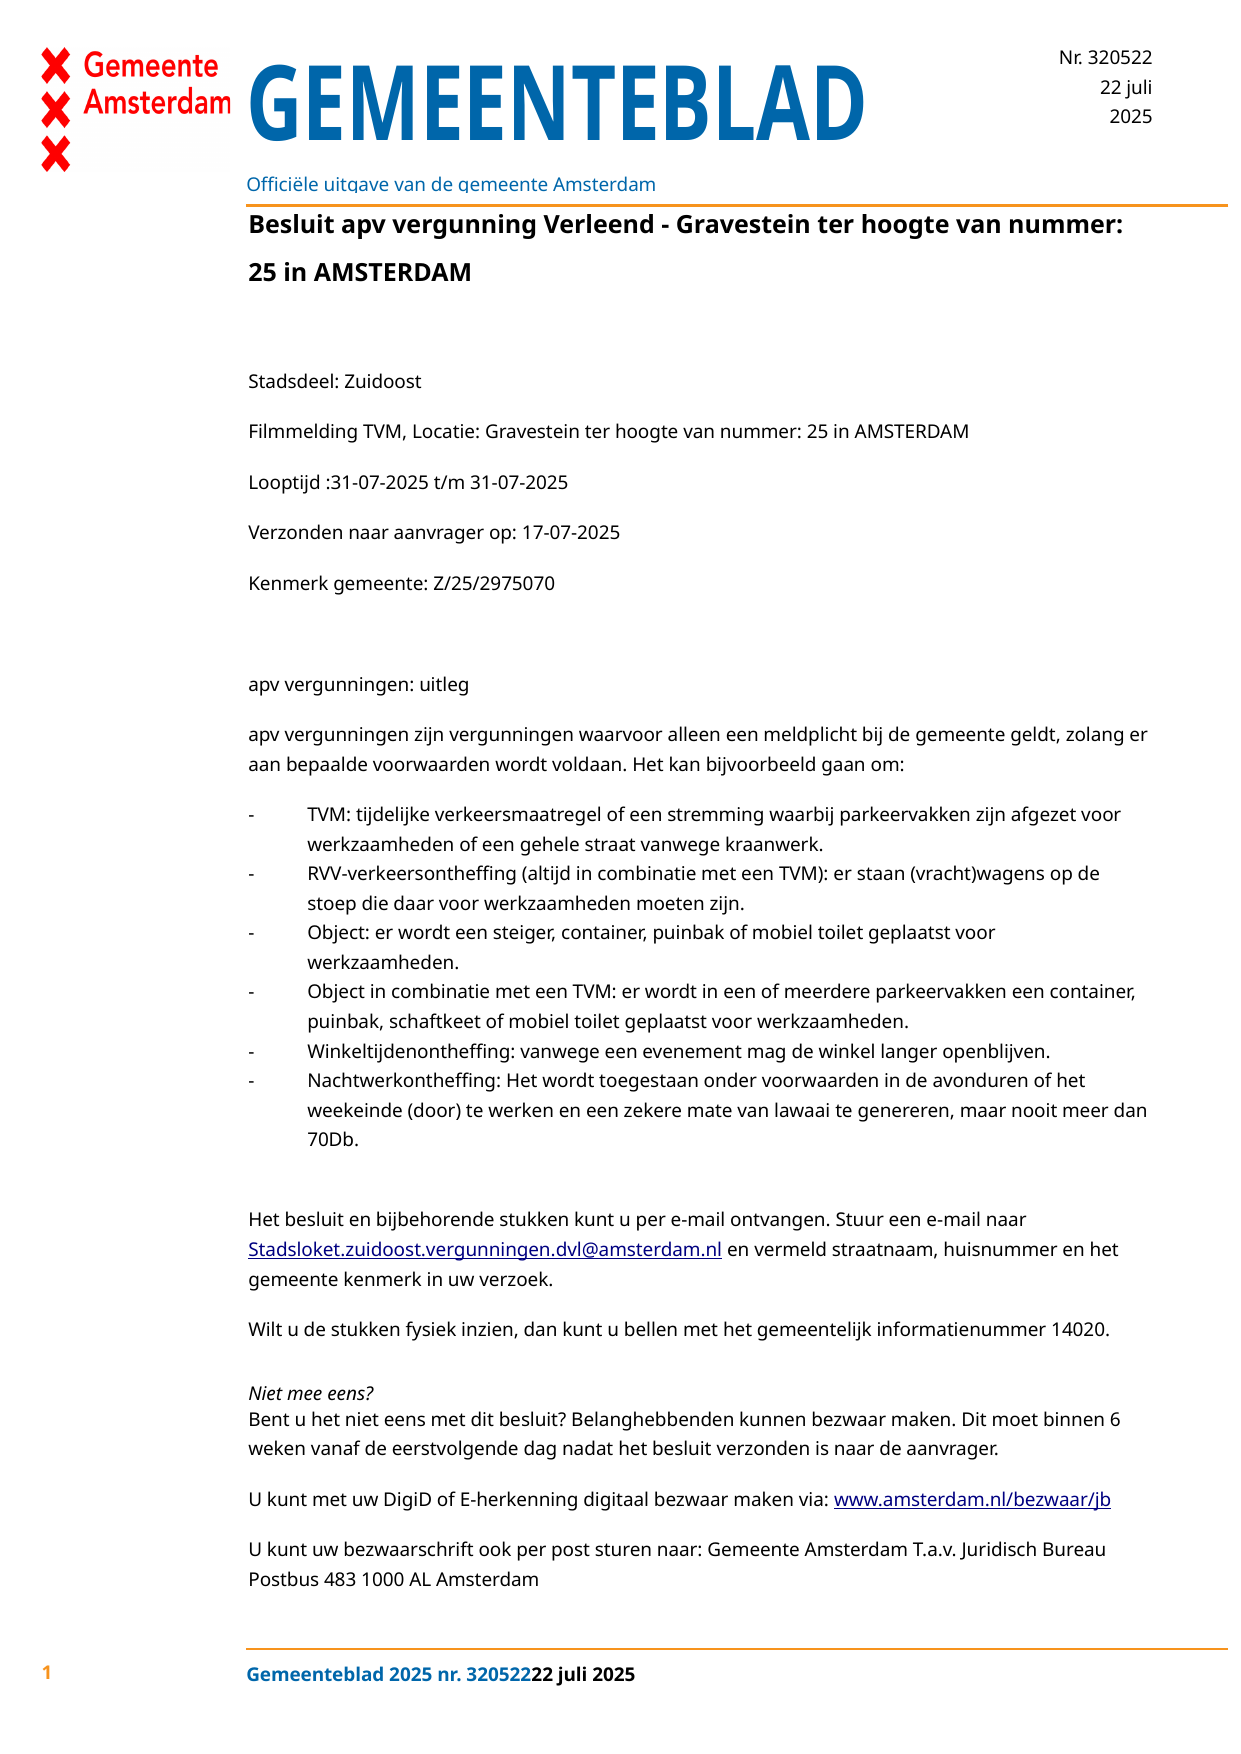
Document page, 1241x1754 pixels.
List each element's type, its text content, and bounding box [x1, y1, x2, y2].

text U kunt met uw DigiD of E-herkenning digitaal bezwaar maken via: www.amsterdam.nl/bezwaar/jb [248, 1486, 1152, 1512]
picture [41, 47, 231, 172]
text Stadsdeel: Zuidoost [248, 368, 1152, 394]
text Besluit apv vergunning Verleend - Gravestein ter hoogte van nummer: 25 in AMSTERDAM [248, 207, 1152, 288]
text Looptijd :31-07-2025 t/m 31-07-2025 [248, 469, 1152, 495]
text apv vergunningen zijn vergunningen waarvoor alleen een meldplicht bij de gemeente geldt, zolang er aan bepaalde voorwaarden wordt voldaan. Het kan bijvoorbeeld gaan om: [248, 721, 1152, 777]
list Winkeltijdenontheffing: vanwege een evenement mag de winkel langer openblijven. [248, 1038, 1152, 1064]
list Object: er wordt een steiger, container, puinbak of mobiel toilet geplaatst voor werkzaamheden. [248, 919, 1152, 975]
text Wilt u de stukken fysiek inzien, dan kunt u bellen met het gemeentelijk informatienummer 14020. [248, 1316, 1152, 1342]
list TVM: tijdelijke verkeersmaatregel of een stremming waarbij parkeervakken zijn afgezet voor werkzaamheden of een gehele straat vanwege kraanwerk. [248, 801, 1152, 857]
list Nachtwerkontheffing: Het wordt toegestaan onder voorwaarden in de avonduren of het weekeinde (door) te werken en een zekere mate van lawaai te genereren, maar nooit meer dan 70Db. [248, 1067, 1152, 1152]
text Kenmerk gemeente: Z/25/2975070 [248, 570, 1152, 596]
text Filmmelding TVM, Locatie: Gravestein ter hoogte van nummer: 25 in AMSTERDAM [248, 419, 1152, 444]
list RVV-verkeersontheffing (altijd in combinatie met een TVM): er staan (vracht)wagens op de stoep die daar voor werkzaamheden moeten zijn. [248, 860, 1152, 916]
text apv vergunningen: uitleg [248, 671, 1152, 697]
text Het besluit en bijbehorende stukken kunt u per e-mail ontvangen. Stuur een e-mail naar Stadsloket.zuidoost.vergunningen.dvl@amsterdam.nl en vermeld straatnaam, huisnummer en het gemeente kenmerk in uw verzoek. [248, 1207, 1152, 1292]
text U kunt uw bezwaarschrift ook per post sturen naar: Gemeente Amsterdam T.a.v. Juridisch Bureau Postbus 483 1000 AL Amsterdam [248, 1536, 1152, 1592]
text Verzonden naar aanvrager op: 17-07-2025 [248, 519, 1152, 545]
list Object in combinatie met een TVM: er wordt in een of meerdere parkeervakken een container, puinbak, schaftkeet of mobiel toilet geplaatst voor werkzaamheden. [248, 979, 1152, 1034]
text Bent u het niet eens met dit besluit? Belanghebbenden kunnen bezwaar maken. Dit moet binnen 6 weken vanaf de eerstvolgende dag nadat het besluit verzonden is naar de aanvrager. [248, 1406, 1152, 1461]
text Niet mee eens? [248, 1380, 1152, 1406]
